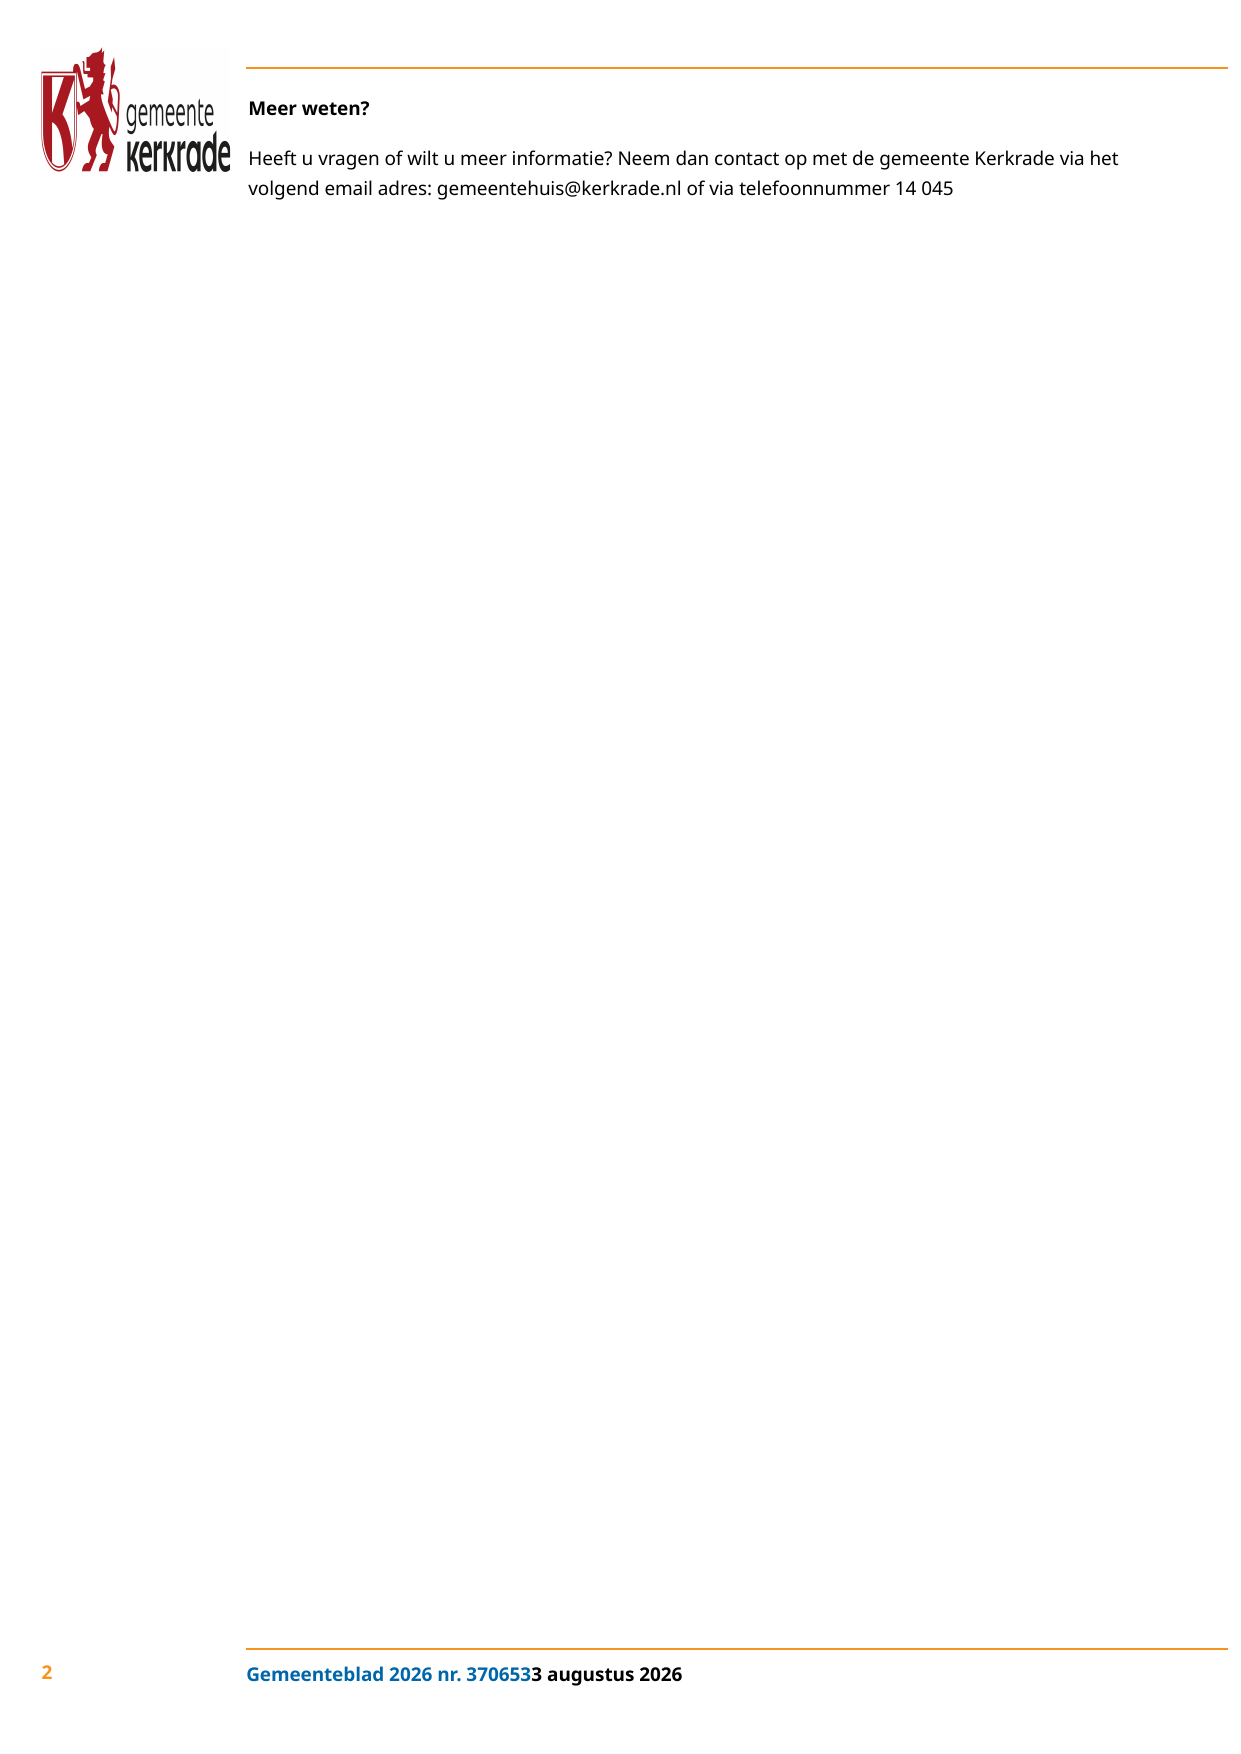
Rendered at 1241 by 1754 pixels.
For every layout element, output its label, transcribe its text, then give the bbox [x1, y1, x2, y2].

text Heeft u vragen of wilt u meer informatie? Neem dan contact op met de gemeente Kerkrade via het volgend email adres: gemeentehuis@kerkrade.nl of via telefoonnummer 14 045 [248, 145, 1152, 201]
picture [41, 47, 231, 172]
text Meer weten? [248, 95, 1152, 121]
